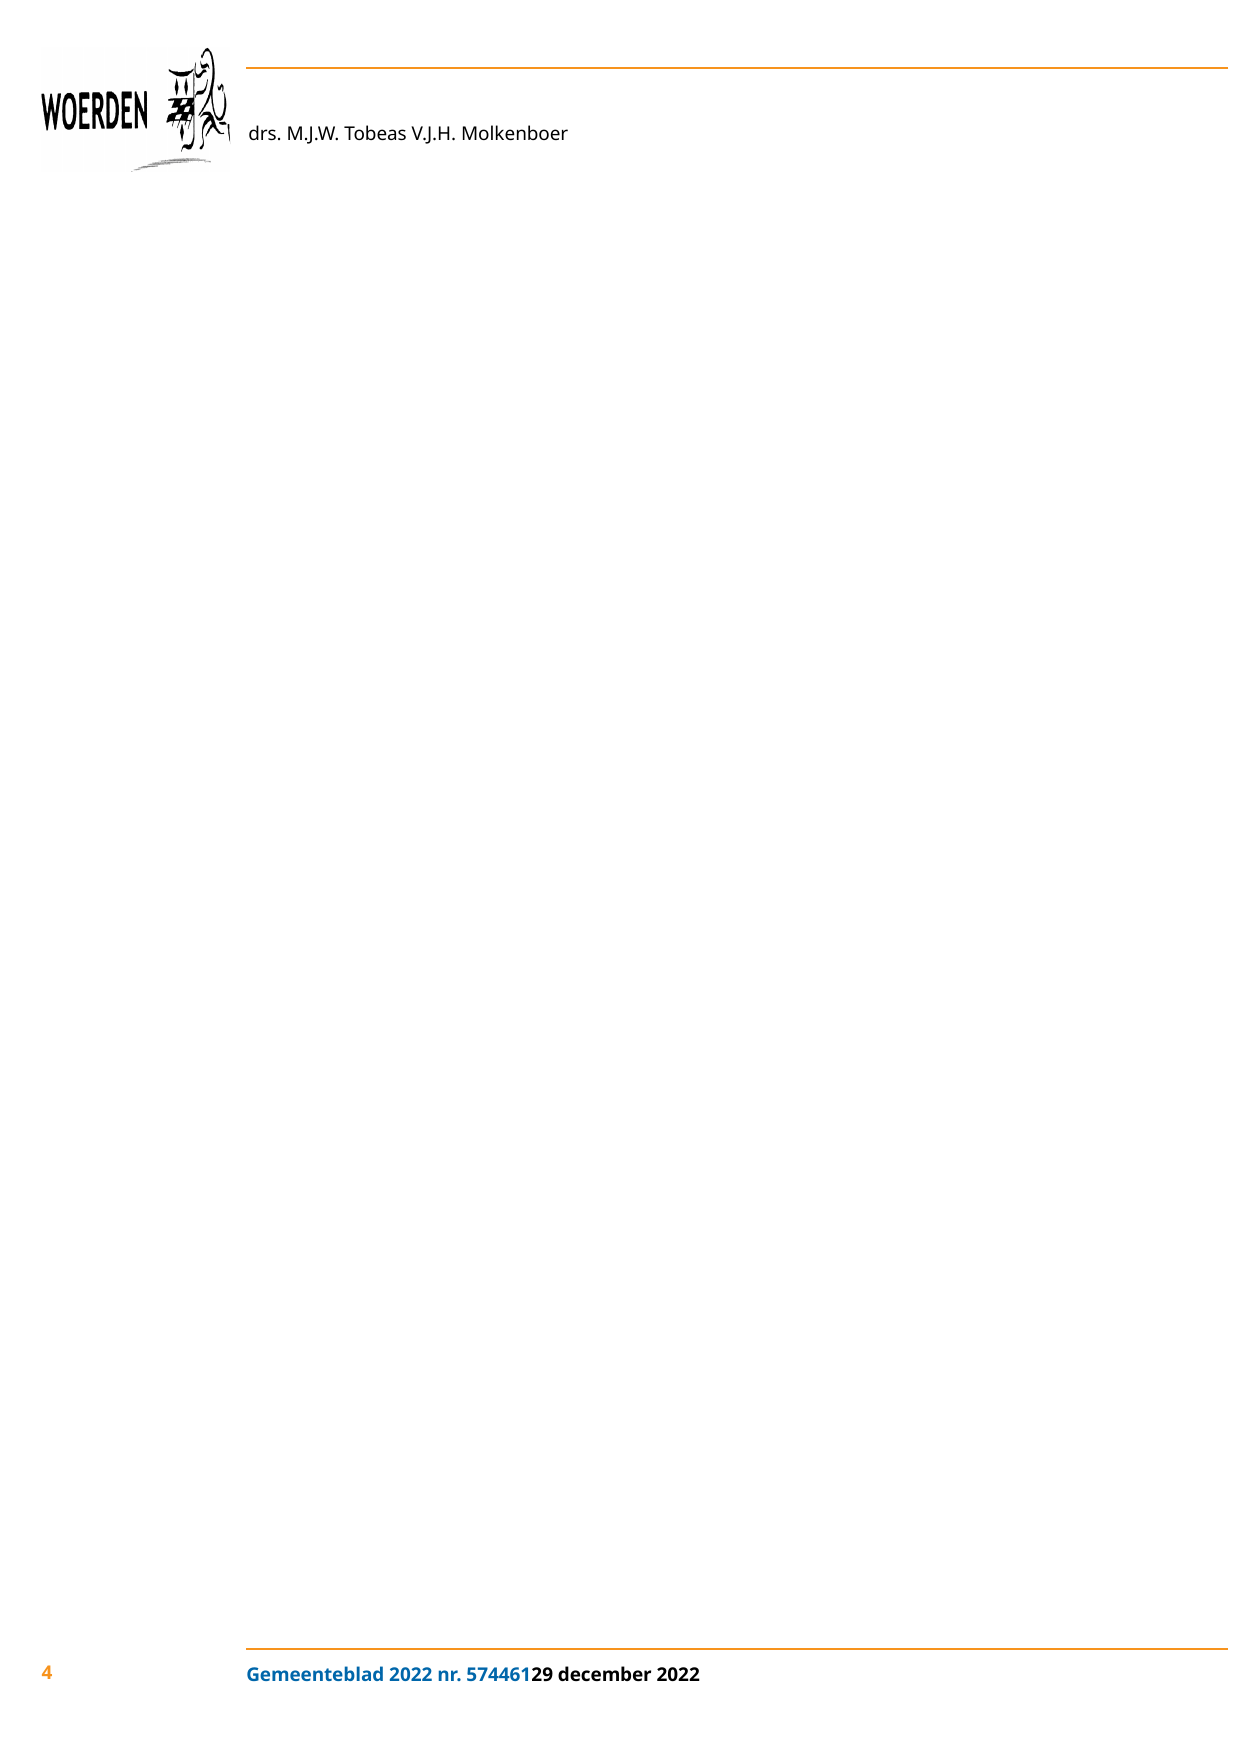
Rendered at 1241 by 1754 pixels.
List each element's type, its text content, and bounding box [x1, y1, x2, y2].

picture [41, 47, 231, 172]
text drs. M.J.W. Tobeas V.J.H. Molkenboer [248, 121, 1152, 146]
